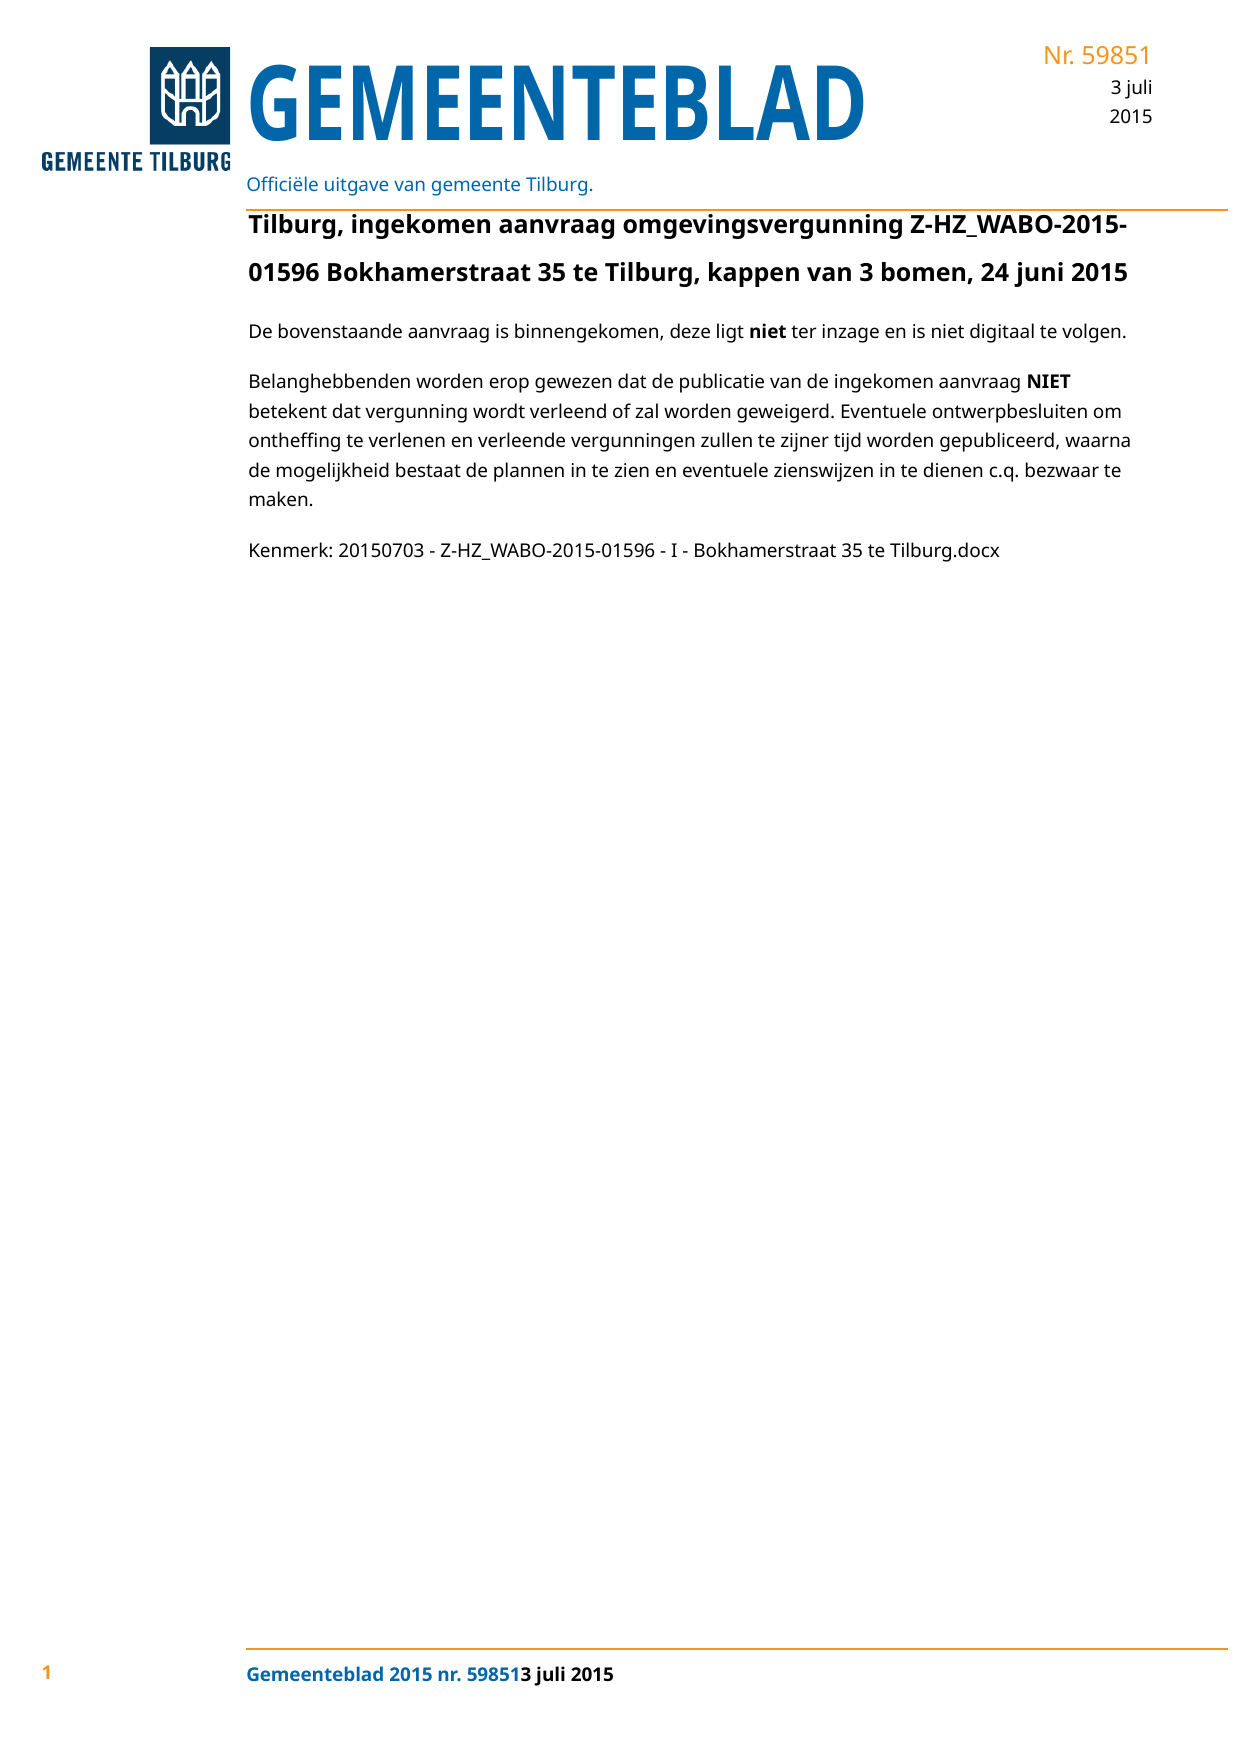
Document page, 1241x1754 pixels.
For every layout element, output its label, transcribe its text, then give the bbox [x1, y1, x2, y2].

text De bovenstaande aanvraag is binnengekomen, deze ligt niet ter inzage en is niet digitaal te volgen. [248, 318, 1152, 344]
text Belanghebbenden worden erop gewezen dat de publicatie van de ingekomen aanvraag NIET betekent dat vergunning wordt verleend of zal worden geweigerd. Eventuele ontwerpbesluiten om ontheffing te verlenen en verleende vergunningen zullen te zijner tijd worden gepubliceerd, waarna de mogelijkheid bestaat de plannen in te zien en eventuele zienswijzen in te dienen c.q. bezwaar te maken. [248, 368, 1152, 512]
picture [41, 47, 231, 172]
text Tilburg, ingekomen aanvraag omgevingsvergunning Z-HZ_WABO-2015-01596 Bokhamerstraat 35 te Tilburg, kappen van 3 bomen, 24 juni 2015 [248, 211, 1152, 288]
text Kenmerk: 20150703 - Z-HZ_WABO-2015-01596 - I - Bokhamerstraat 35 te Tilburg.docx [248, 537, 1152, 563]
